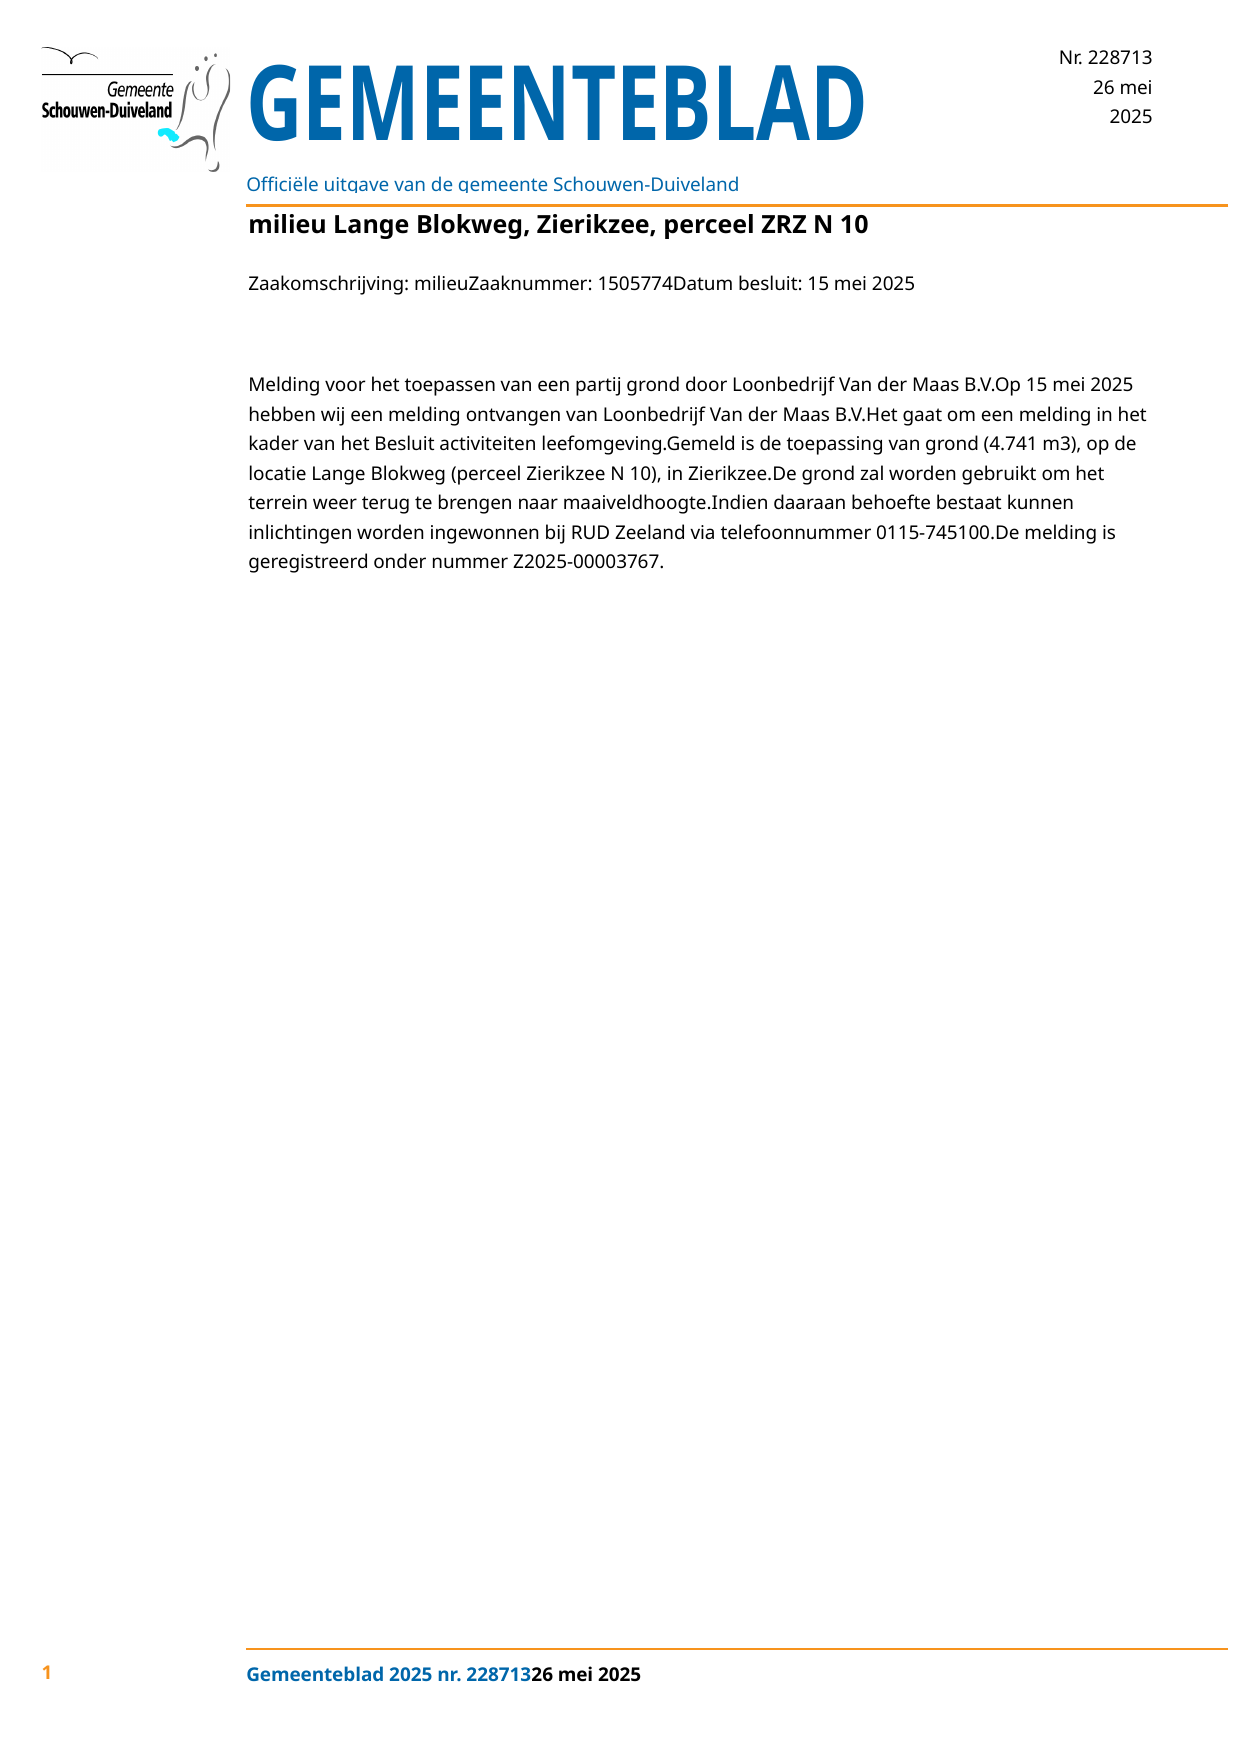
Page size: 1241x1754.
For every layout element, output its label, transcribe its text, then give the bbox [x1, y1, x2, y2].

text milieu Lange Blokweg, Zierikzee, perceel ZRZ N 10 [248, 207, 1152, 241]
text Zaakomschrijving: milieuZaaknummer: 1505774Datum besluit: 15 mei 2025 [248, 270, 1152, 296]
text Melding voor het toepassen van een partij grond door Loonbedrijf Van der Maas B.V.Op 15 mei 2025 hebben wij een melding ontvangen van Loonbedrijf Van der Maas B.V.Het gaat om een melding in het kader van het Besluit activiteiten leefomgeving.Gemeld is de toepassing van grond (4.741 m3), op de locatie Lange Blokweg (perceel Zierikzee N 10), in Zierikzee.De grond zal worden gebruikt om het terrein weer terug te brengen naar maaiveldhoogte.Indien daaraan behoefte bestaat kunnen inlichtingen worden ingewonnen bij RUD Zeeland via telefoonnummer 0115-745100.De melding is geregistreerd onder nummer Z2025-00003767. [248, 371, 1152, 574]
picture [41, 47, 231, 172]
